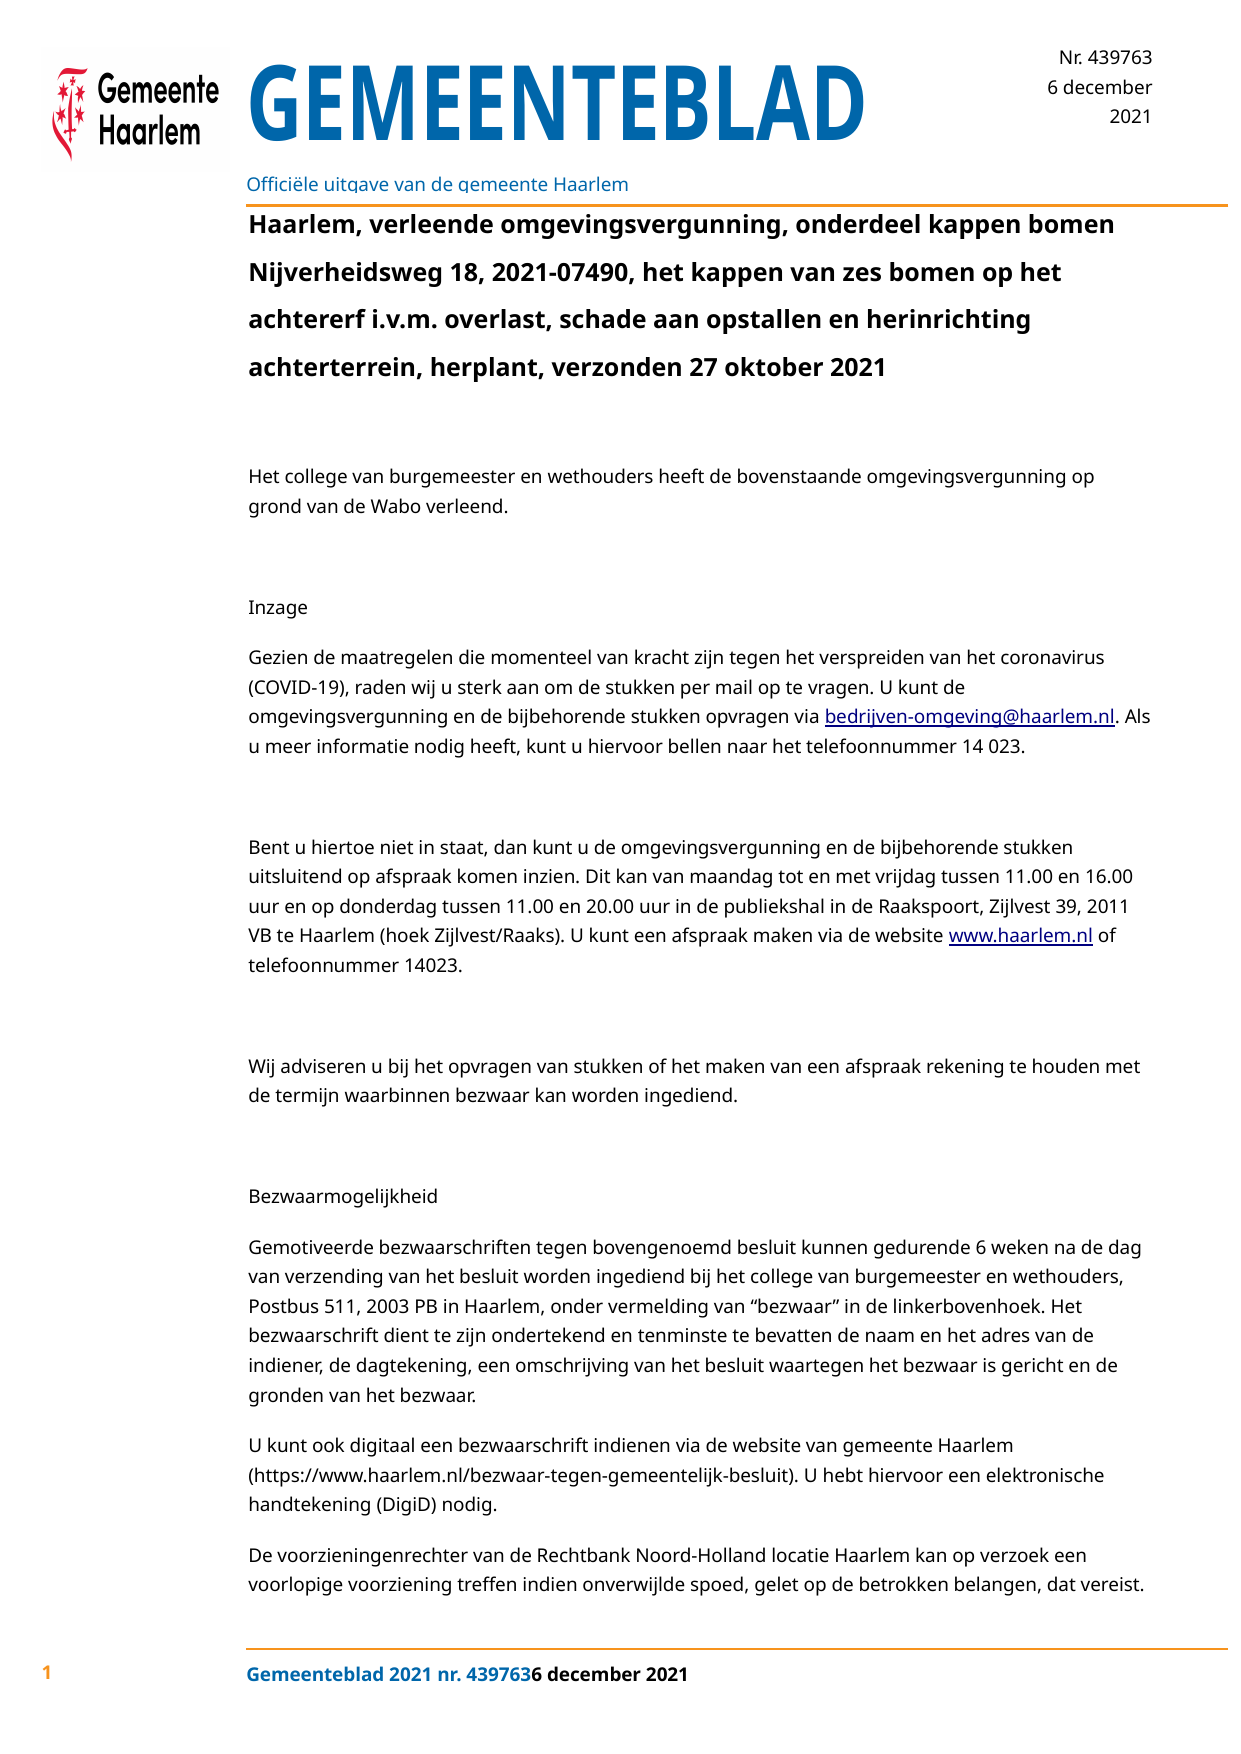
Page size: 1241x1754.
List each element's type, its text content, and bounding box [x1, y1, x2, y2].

text De voorzieningenrechter van de Rechtbank Noord-Holland locatie Haarlem kan op verzoek een voorlopige voorziening treffen indien onverwijlde spoed, gelet op de betrokken belangen, dat vereist. [248, 1542, 1152, 1597]
text U kunt ook digitaal een bezwaarschrift indienen via de website van gemeente Haarlem (https://www.haarlem.nl/bezwaar-tegen-gemeentelijk-besluit). U hebt hiervoor een elektronische handtekening (DigiD) nodig. [248, 1432, 1152, 1517]
text Bent u hiertoe niet in staat, dan kunt u de omgevingsvergunning en de bijbehorende stukken uitsluitend op afspraak komen inzien. Dit kan van maandag tot en met vrijdag tussen 11.00 en 16.00 uur en op donderdag tussen 11.00 en 20.00 uur in de publiekshal in de Raakspoort, Zijlvest 39, 2011 VB te Haarlem (hoek Zijlvest/Raaks). U kunt een afspraak maken via de website www.haarlem.nl of telefoonnummer 14023. [248, 834, 1152, 978]
text Bezwaarmogelijkheid [248, 1183, 1152, 1209]
text Het college van burgemeester en wethouders heeft de bovenstaande omgevingsvergunning op grond van de Wabo verleend. [248, 463, 1152, 519]
picture [41, 47, 231, 172]
text Wij adviseren u bij het opvragen van stukken of het maken van een afspraak rekening te houden met de termijn waarbinnen bezwaar kan worden ingediend. [248, 1053, 1152, 1108]
text Gemotiveerde bezwaarschriften tegen bovengenoemd besluit kunnen gedurende 6 weken na de dag van verzending van het besluit worden ingediend bij het college van burgemeester en wethouders, Postbus 511, 2003 PB in Haarlem, onder vermelding van “bezwaar” in de linkerbovenhoek. Het bezwaarschrift dient te zijn ondertekend en tenminste te bevatten de naam en het adres van de indiener, de dagtekening, een omschrijving van het besluit waartegen het bezwaar is gericht en de gronden van het bezwaar. [248, 1234, 1152, 1408]
text Haarlem, verleende omgevingsvergunning, onderdeel kappen bomen Nijverheidsweg 18, 2021-07490, het kappen van zes bomen op het achtererf i.v.m. overlast, schade aan opstallen en herinrichting achterterrein, herplant, verzonden 27 oktober 2021 [248, 207, 1152, 384]
text Inzage [248, 594, 1152, 620]
text Gezien de maatregelen die momenteel van kracht zijn tegen het verspreiden van het coronavirus (COVID-19), raden wij u sterk aan om de stukken per mail op te vragen. U kunt de omgevingsvergunning en de bijbehorende stukken opvragen via bedrijven-omgeving@haarlem.nl. Als u meer informatie nodig heeft, kunt u hiervoor bellen naar het telefoonnummer 14 023. [248, 644, 1152, 759]
